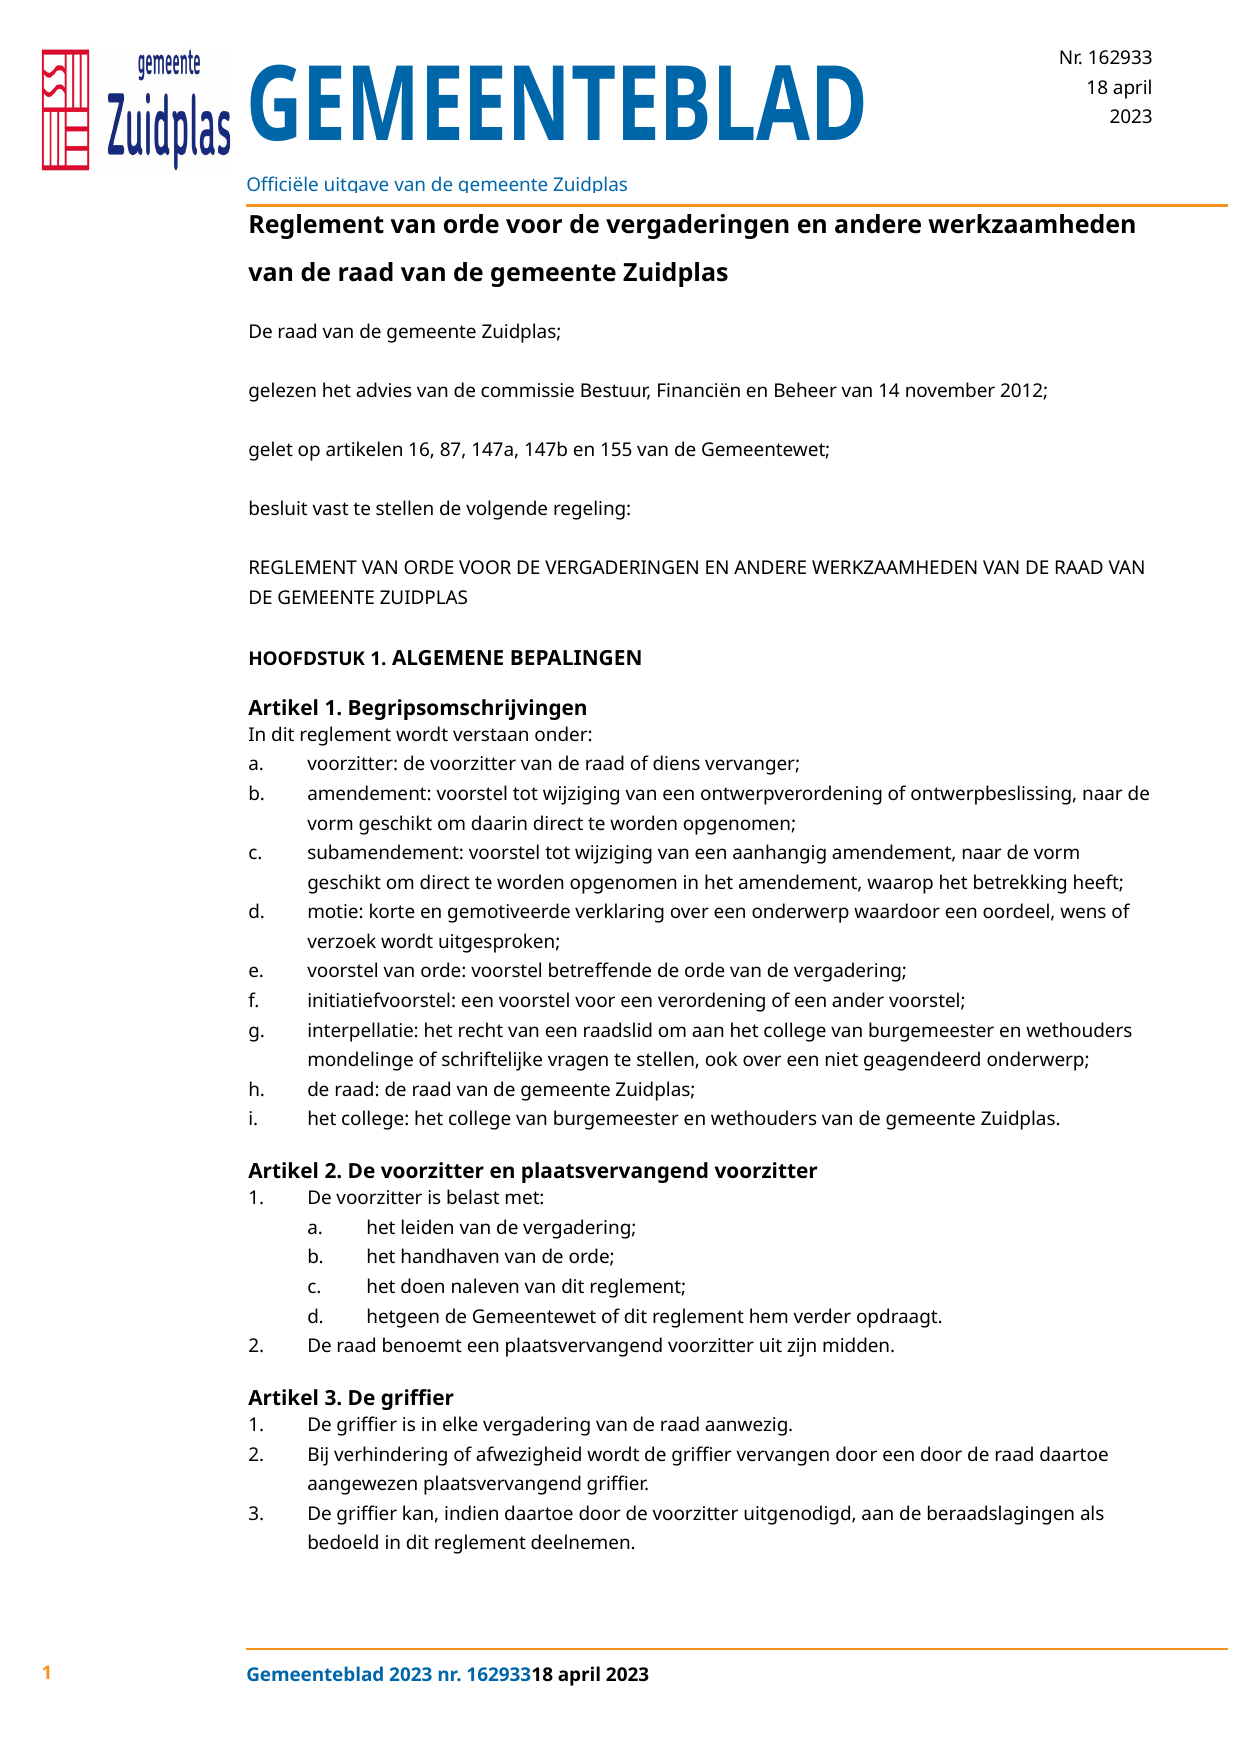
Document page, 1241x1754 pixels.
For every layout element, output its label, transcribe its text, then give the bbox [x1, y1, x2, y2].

list het college: het college van burgemeester en wethouders van de gemeente Zuidplas. [248, 1106, 1152, 1131]
list voorstel van orde: voorstel betreffende de orde van de vergadering; [248, 958, 1152, 983]
list De griffier kan, indien daartoe door de voorzitter uitgenodigd, aan de beraadslagingen als bedoeld in dit reglement deelnemen. [248, 1500, 1152, 1555]
text gelezen het advies van de commissie Bestuur, Financiën en Beheer van 14 november 2012; [248, 377, 1152, 403]
list De raad benoemt een plaatsvervangend voorzitter uit zijn midden. [248, 1332, 1152, 1358]
list het leiden van de vergadering; [307, 1214, 1152, 1240]
list het doen naleven van dit reglement; [307, 1273, 1152, 1299]
text besluit vast te stellen de volgende regeling: [248, 495, 1152, 521]
list hetgeen de Gemeentewet of dit reglement hem verder opdraagt. [307, 1303, 1152, 1328]
list interpellatie: het recht van een raadslid om aan het college van burgemeester en wethouders mondelinge of schriftelijke vragen te stellen, ook over een niet geagendeerd onderwerp; [248, 1017, 1152, 1072]
list de raad: de raad van de gemeente Zuidplas; [248, 1076, 1152, 1102]
list subamendement: voorstel tot wijziging van een aanhangig amendement, naar de vorm geschikt om direct te worden opgenomen in het amendement, waarop het betrekking heeft; [248, 839, 1152, 895]
picture [41, 47, 231, 172]
text Artikel 1. Begripsomschrijvingen [248, 693, 1152, 721]
text De raad van de gemeente Zuidplas; [248, 318, 1152, 344]
text HOOFDSTUK 1. ALGEMENE BEPALINGEN [248, 643, 1152, 672]
list De voorzitter is belast met: [248, 1184, 1152, 1210]
text Reglement van orde voor de vergaderingen en andere werkzaamheden van de raad van de gemeente Zuidplas [248, 207, 1152, 288]
list Bij verhindering of afwezigheid wordt de griffier vervangen door een door de raad daartoe aangewezen plaatsvervangend griffier. [248, 1441, 1152, 1496]
text REGLEMENT VAN ORDE VOOR DE VERGADERINGEN EN ANDERE WERKZAAMHEDEN VAN DE RAAD VAN DE GEMEENTE ZUIDPLAS [248, 554, 1152, 610]
list motie: korte en gemotiveerde verklaring over een onderwerp waardoor een oordeel, wens of verzoek wordt uitgesproken; [248, 898, 1152, 954]
list voorzitter: de voorzitter van de raad of diens vervanger; [248, 751, 1152, 776]
text gelet op artikelen 16, 87, 147a, 147b en 155 van de Gemeentewet; [248, 436, 1152, 462]
text Artikel 3. De griffier [248, 1383, 1152, 1411]
list amendement: voorstel tot wijziging van een ontwerpverordening of ontwerpbeslissing, naar de vorm geschikt om daarin direct te worden opgenomen; [248, 780, 1152, 836]
list initiatiefvoorstel: een voorstel voor een verordening of een ander voorstel; [248, 987, 1152, 1013]
text In dit reglement wordt verstaan onder: [248, 721, 1152, 747]
list De griffier is in elke vergadering van de raad aanwezig. [248, 1411, 1152, 1437]
list het handhaven van de orde; [307, 1244, 1152, 1269]
text Artikel 2. De voorzitter en plaatsvervangend voorzitter [248, 1156, 1152, 1184]
